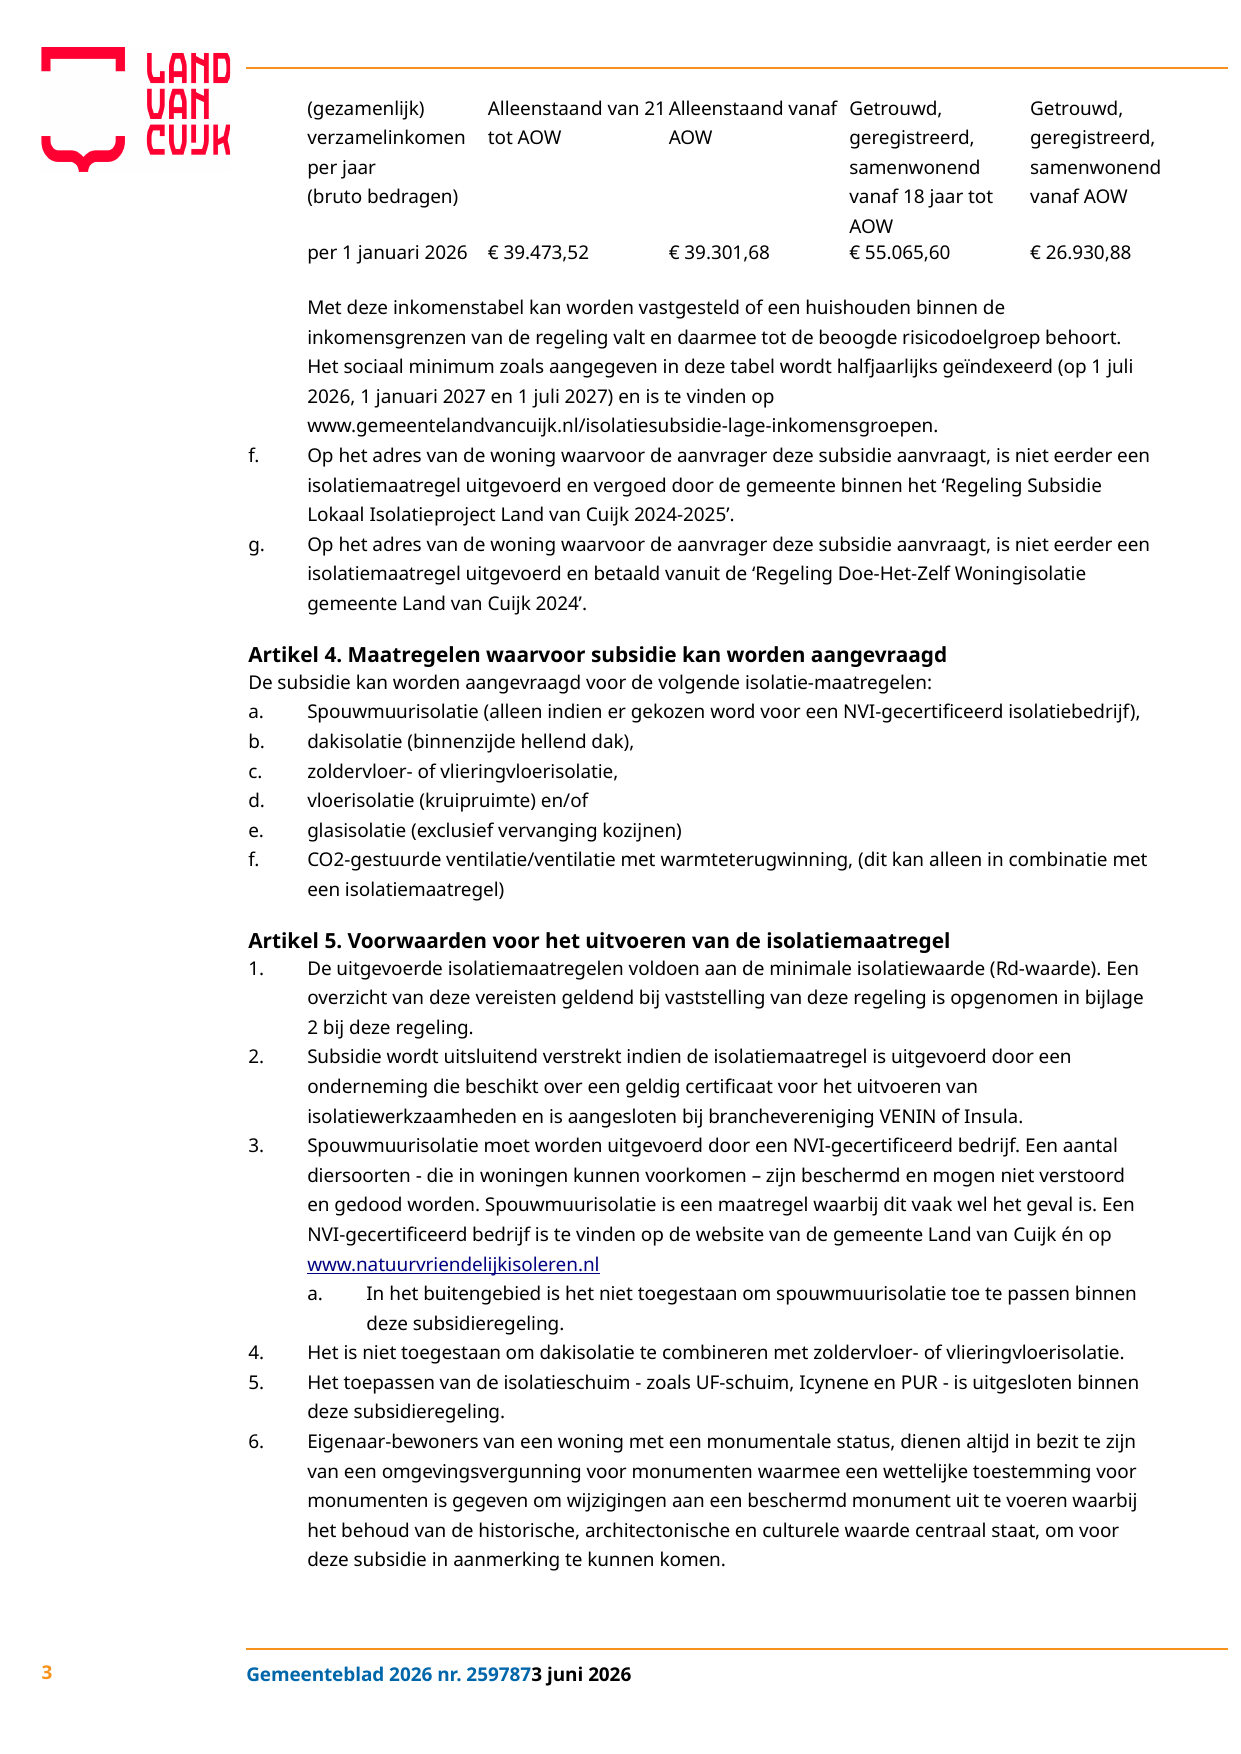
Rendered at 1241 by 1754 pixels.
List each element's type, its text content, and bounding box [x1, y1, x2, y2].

list glasisolatie (exclusief vervanging kozijnen) [248, 817, 1152, 843]
list Eigenaar-bewoners van een woning met een monumentale status, dienen altijd in bezit te zijn van een omgevingsvergunning voor monumenten waarmee een wettelijke toestemming voor monumenten is gegeven om wijzigingen aan een beschermd monument uit te voeren waarbij het behoud van de historische, architectonische en culturele waarde centraal staat, om voor deze subsidie in aanmerking te kunnen komen. [248, 1428, 1152, 1572]
list Het sociaal minimum zoals aangegeven in deze tabel wordt halfjaarlijks geïndexeerd (op 1 juli 2026, 1 januari 2027 en 1 juli 2027) en is te vinden op www.gemeentelandvancuijk.nl/isolatiesubsidie-lage-inkomensgroepen. [248, 353, 1152, 438]
table_header Getrouwd, geregistreerd, samenwonend vanaf AOW [1030, 95, 1211, 239]
list vloerisolatie (kruipruimte) en/of [248, 787, 1152, 813]
text De subsidie kan worden aangevraagd voor de volgende isolatie-maatregelen: [248, 669, 1152, 695]
table_header (gezamenlijk) verzamelinkomen per jaar (bruto bedragen) [307, 95, 488, 239]
table_cell € 39.301,68 [669, 239, 849, 265]
text Artikel 5. Voorwaarden voor het uitvoeren van de isolatiemaatregel [248, 927, 1152, 955]
list Subsidie wordt uitsluitend verstrekt indien de isolatiemaatregel is uitgevoerd door een onderneming die beschikt over een geldig certificaat voor het uitvoeren van isolatiewerkzaamheden en is aangesloten bij branchevereniging VENIN of Insula. [248, 1044, 1152, 1129]
list De uitgevoerde isolatiemaatregelen voldoen aan de minimale isolatiewaarde (Rd-waarde). Een overzicht van deze vereisten geldend bij vaststelling van deze regeling is opgenomen in bijlage 2 bij deze regeling. [248, 955, 1152, 1040]
list dakisolatie (binnenzijde hellend dak), [248, 728, 1152, 754]
list Het is niet toegestaan om dakisolatie te combineren met zoldervloer- of vlieringvloerisolatie. [248, 1339, 1152, 1365]
table_cell € 26.930,88 [1030, 239, 1211, 265]
table_cell € 39.473,52 [488, 239, 668, 265]
text Artikel 4. Maatregelen waarvoor subsidie kan worden aangevraagd [248, 641, 1152, 669]
list Het toepassen van de isolatieschuim - zoals UF-schuim, Icynene en PUR - is uitgesloten binnen deze subsidieregeling. [248, 1369, 1152, 1424]
list zoldervloer- of vlieringvloerisolatie, [248, 758, 1152, 783]
list Spouwmuurisolatie moet worden uitgevoerd door een NVI-gecertificeerd bedrijf. Een aantal diersoorten - die in woningen kunnen voorkomen – zijn beschermd en mogen niet verstoord en gedood worden. Spouwmuurisolatie is een maatregel waarbij dit vaak wel het geval is. Een NVI-gecertificeerd bedrijf is te vinden op de website van de gemeente Land van Cuijk én op www.natuurvriendelijkisoleren.nl [248, 1132, 1152, 1277]
list In het buitengebied is het niet toegestaan om spouwmuurisolatie toe te passen binnen deze subsidieregeling. [307, 1280, 1152, 1336]
table_header Alleenstaand van 21 tot AOW [488, 95, 668, 239]
list Met deze inkomenstabel kan worden vastgesteld of een huishouden binnen de inkomensgrenzen van de regeling valt en daarmee tot de beoogde risicodoelgroep behoort. [248, 294, 1152, 350]
table_cell per 1 januari 2026 [307, 239, 488, 265]
list CO2-gestuurde ventilatie/ventilatie met warmteterugwinning, (dit kan alleen in combinatie met een isolatiemaatregel) [248, 847, 1152, 902]
table_header Getrouwd, geregistreerd, samenwonend vanaf 18 jaar tot AOW [849, 95, 1030, 239]
table_cell € 55.065,60 [849, 239, 1030, 265]
table_header Alleenstaand vanaf AOW [669, 95, 849, 239]
list Spouwmuurisolatie (alleen indien er gekozen word voor een NVI-gecertificeerd isolatiebedrijf), [248, 699, 1152, 724]
list Op het adres van de woning waarvoor de aanvrager deze subsidie aanvraagt, is niet eerder een isolatiemaatregel uitgevoerd en vergoed door de gemeente binnen het ‘Regeling Subsidie Lokaal Isolatieproject Land van Cuijk 2024-2025’. [248, 442, 1152, 527]
list Op het adres van de woning waarvoor de aanvrager deze subsidie aanvraagt, is niet eerder een isolatiemaatregel uitgevoerd en betaald vanuit de ‘Regeling Doe-Het-Zelf Woningisolatie gemeente Land van Cuijk 2024’. [248, 531, 1152, 616]
picture [41, 47, 231, 172]
